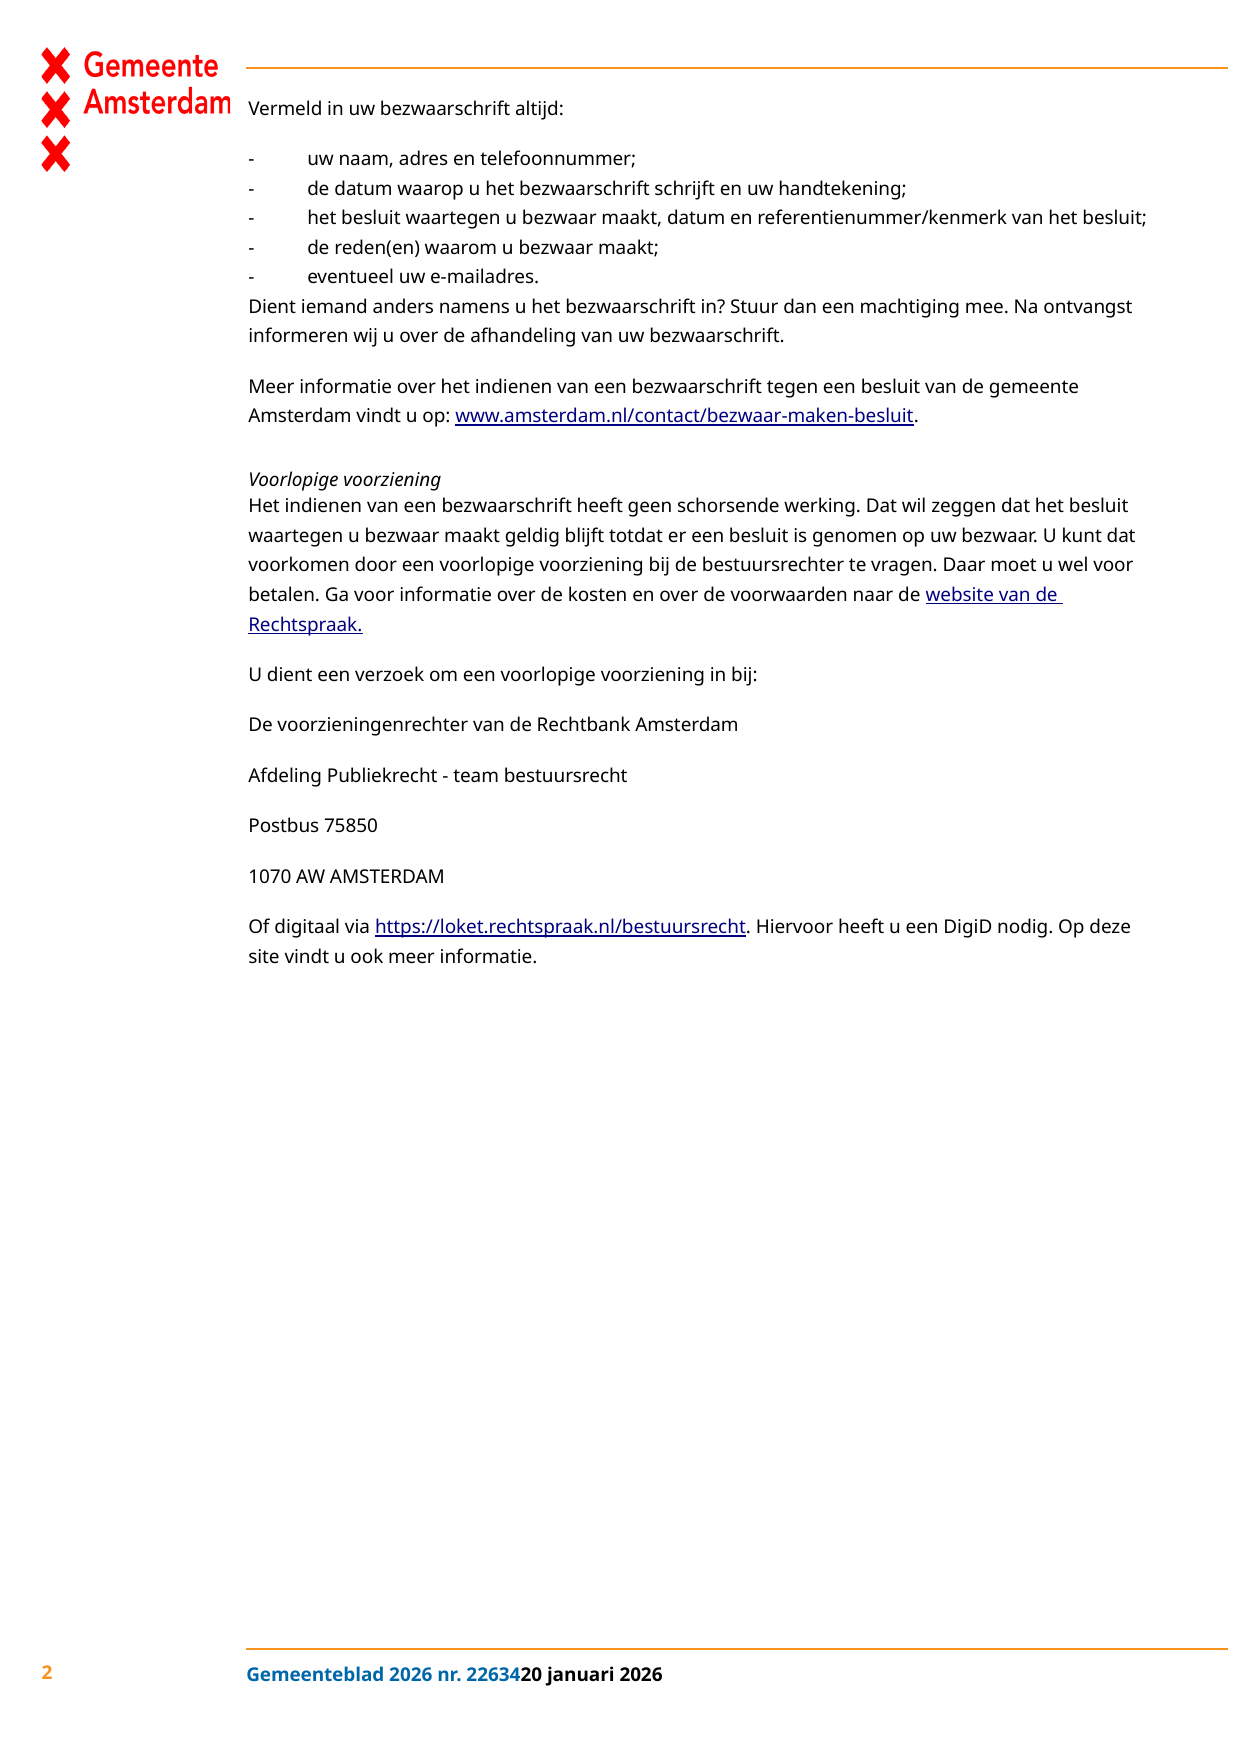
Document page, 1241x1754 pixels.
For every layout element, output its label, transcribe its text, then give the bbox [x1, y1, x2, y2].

text Meer informatie over het indienen van een bezwaarschrift tegen een besluit van de gemeente Amsterdam vindt u op: www.amsterdam.nl/contact/bezwaar-maken-besluit. [248, 373, 1152, 428]
list de datum waarop u het bezwaarschrift schrijft en uw handtekening; [248, 175, 1152, 201]
list het besluit waartegen u bezwaar maakt, datum en referentienummer/kenmerk van het besluit; [248, 204, 1152, 230]
list uw naam, adres en telefoonnummer; [248, 145, 1152, 171]
text Voorlopige voorziening [248, 467, 1152, 492]
list eventueel uw e-mailadres. [248, 263, 1152, 289]
text Of digitaal via https://loket.rechtspraak.nl/bestuursrecht. Hiervoor heeft u een DigiD nodig. Op deze site vindt u ook meer informatie. [248, 913, 1152, 968]
picture [41, 47, 231, 172]
text Afdeling Publiekrecht - team bestuursrecht [248, 762, 1152, 788]
list de reden(en) waarom u bezwaar maakt; [248, 234, 1152, 260]
text Dient iemand anders namens u het bezwaarschrift in? Stuur dan een machtiging mee. Na ontvangst informeren wij u over de afhandeling van uw bezwaarschrift. [248, 293, 1152, 348]
text U dient een verzoek om een voorlopige voorziening in bij: [248, 661, 1152, 687]
text Postbus 75850 [248, 812, 1152, 838]
text Vermeld in uw bezwaarschrift altijd: [248, 95, 1152, 121]
text Het indienen van een bezwaarschrift heeft geen schorsende werking. Dat wil zeggen dat het besluit waartegen u bezwaar maakt geldig blijft totdat er een besluit is genomen op uw bezwaar. U kunt dat voorkomen door een voorlopige voorziening bij de bestuursrechter te vragen. Daar moet u wel voor betalen. Ga voor informatie over de kosten en over de voorwaarden naar de website van de Rechtspraak. [248, 492, 1152, 636]
text De voorzieningenrechter van de Rechtbank Amsterdam [248, 712, 1152, 737]
text 1070 AW AMSTERDAM [248, 863, 1152, 888]
